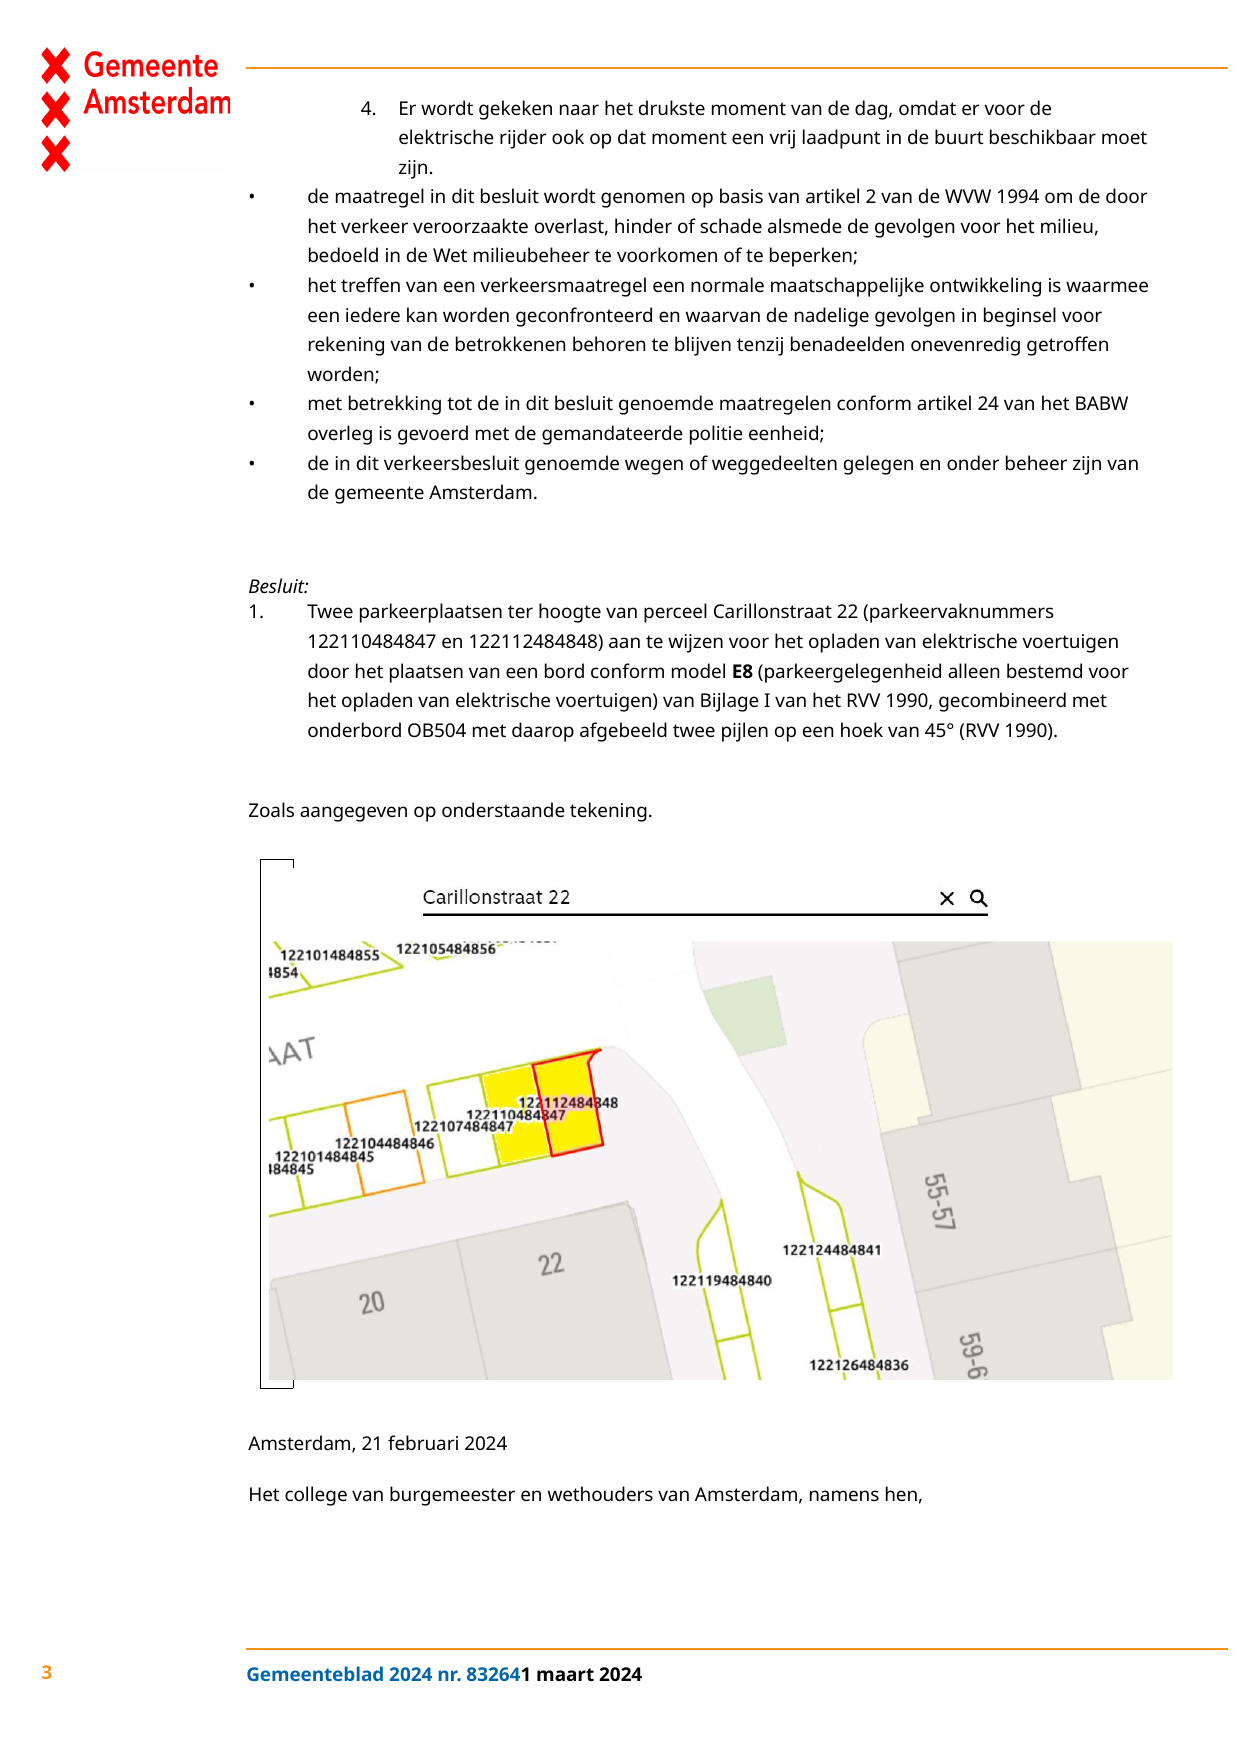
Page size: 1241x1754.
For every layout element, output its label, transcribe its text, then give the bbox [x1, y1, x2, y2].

text Zoals aangegeven op onderstaande tekening. [248, 797, 1152, 823]
list Twee parkeerplaatsen ter hoogte van perceel Carillonstraat 22 (parkeervaknummers 122110484847 en 122112484848) aan te wijzen voor het opladen van elektrische voertuigen door het plaatsen van een bord conform model E8 (parkeergelegenheid alleen bestemd voor het opladen van elektrische voertuigen) van Bijlage I van het RVV 1990, gecombineerd met onderbord OB504 met daarop afgebeeld twee pijlen op een hoek van 45° (RVV 1990). [248, 599, 1152, 743]
picture [268, 868, 1173, 1380]
list met betrekking tot de in dit besluit genoemde maatregelen conform artikel 24 van het BABW overleg is gevoerd met de gemandateerde politie eenheid; [248, 391, 1152, 446]
text Amsterdam, 21 februari 2024 [248, 1430, 1152, 1456]
list de in dit verkeersbesluit genoemde wegen of weggedeelten gelegen en onder beheer zijn van de gemeente Amsterdam. [248, 450, 1152, 505]
list het treffen van een verkeersmaatregel een normale maatschappelijke ontwikkeling is waarmee een iedere kan worden geconfronteerd en waarvan de nadelige gevolgen in beginsel voor rekening van de betrokkenen behoren te blijven tenzij benadeelden onevenredig getroffen worden; [248, 272, 1152, 387]
picture [41, 47, 231, 172]
text Het college van burgemeester en wethouders van Amsterdam, namens hen, [248, 1481, 1152, 1506]
list Er wordt gekeken naar het drukste moment van de dag, omdat er voor de elektrische rijder ook op dat moment een vrij laadpunt in de buurt beschikbaar moet zijn. [361, 95, 1152, 180]
list de maatregel in dit besluit wordt genomen op basis van artikel 2 van de WVW 1994 om de door het verkeer veroorzaakte overlast, hinder of schade alsmede de gevolgen voor het milieu, bedoeld in de Wet milieubeheer te voorkomen of te beperken; [248, 183, 1152, 268]
text Besluit: [248, 573, 1152, 599]
